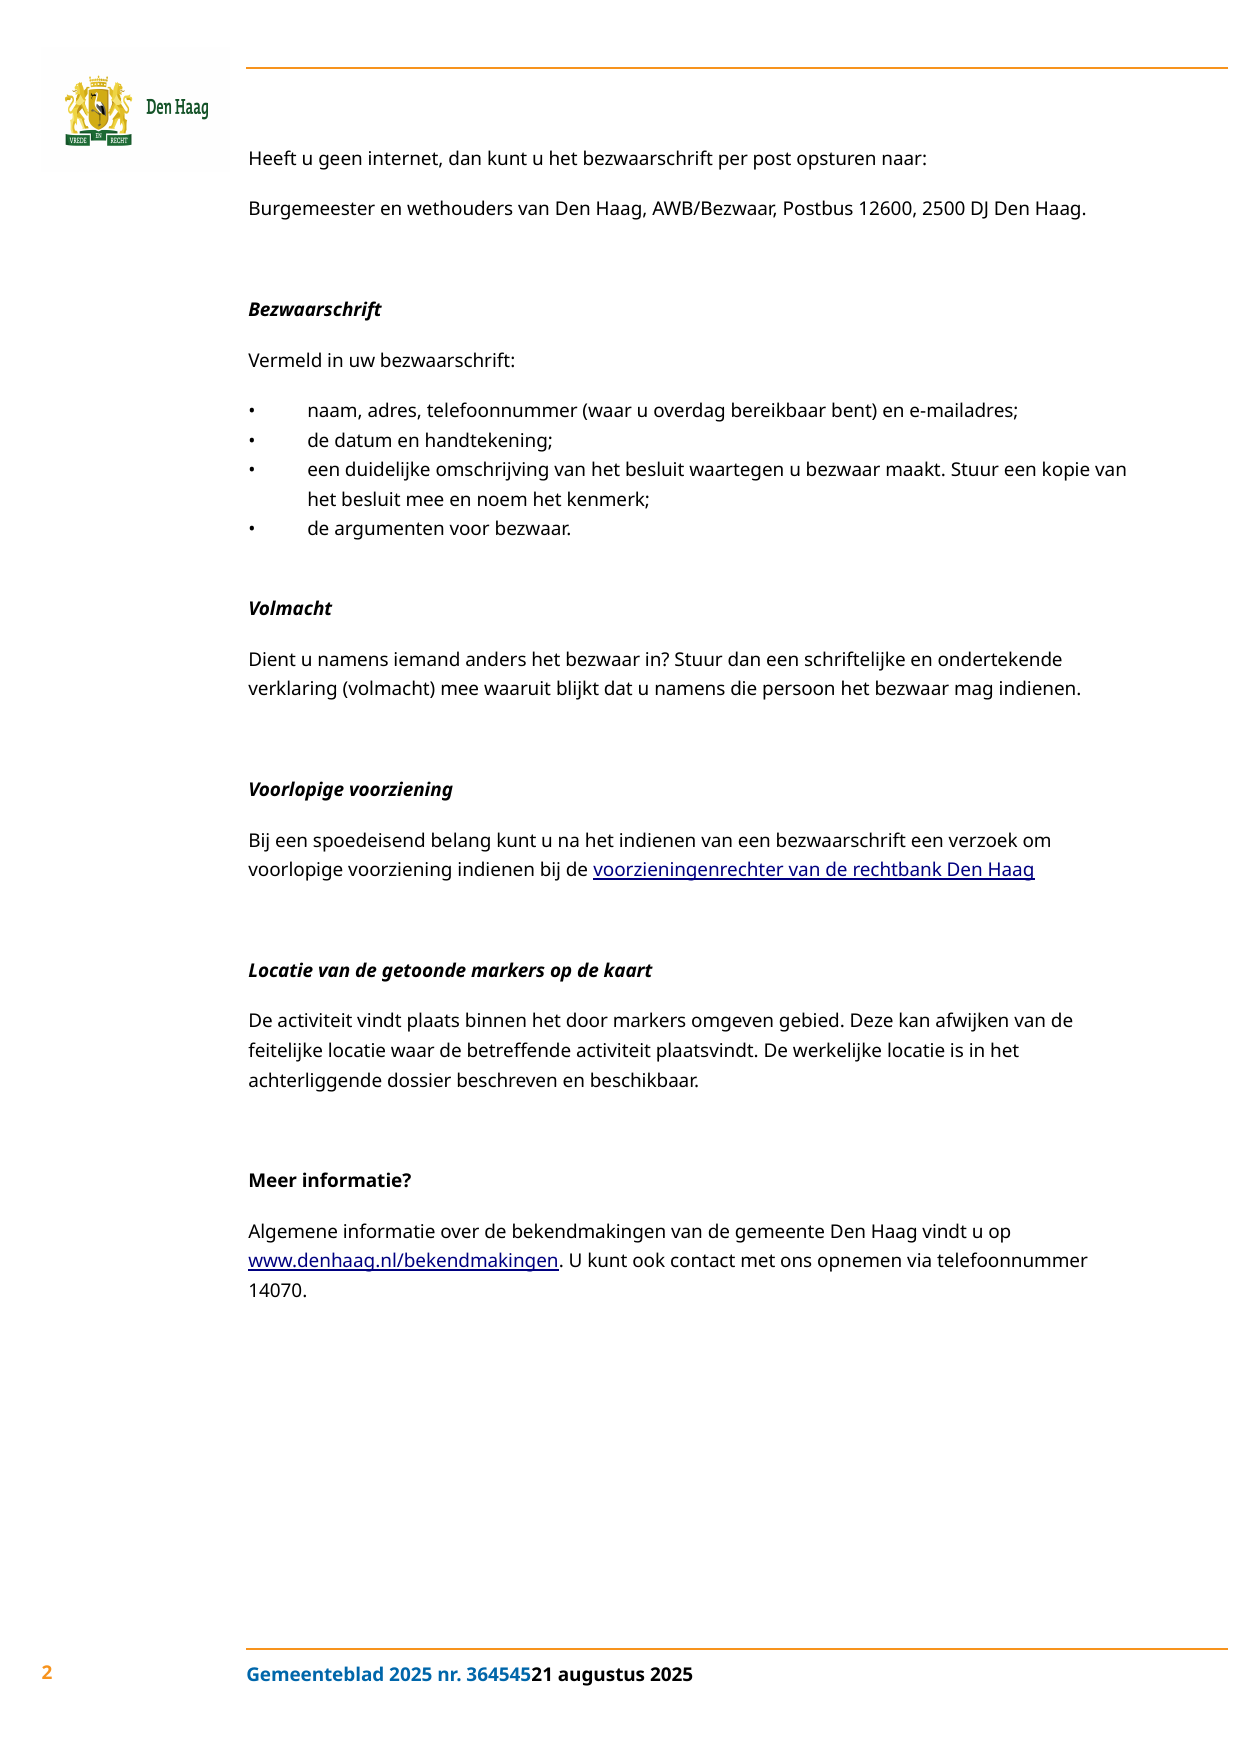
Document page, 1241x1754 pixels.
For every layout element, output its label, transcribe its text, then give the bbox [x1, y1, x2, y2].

text De activiteit vindt plaats binnen het door markers omgeven gebied. Deze kan afwijken van de feitelijke locatie waar de betreffende activiteit plaatsvindt. De werkelijke locatie is in het achterliggende dossier beschreven en beschikbaar. [248, 1008, 1152, 1093]
list een duidelijke omschrijving van het besluit waartegen u bezwaar maakt. Stuur een kopie van het besluit mee en noem het kenmerk; [248, 456, 1152, 512]
text Algemene informatie over de bekendmakingen van de gemeente Den Haag vindt u op www.denhaag.nl/bekendmakingen. U kunt ook contact met ons opnemen via telefoonnummer 14070. [248, 1218, 1152, 1303]
text Bij een spoedeisend belang kunt u na het indienen van een bezwaarschrift een verzoek om voorlopige voorziening indienen bij de voorzieningenrechter van de rechtbank Den Haag [248, 827, 1152, 882]
list de datum en handtekening; [248, 427, 1152, 453]
text Vermeld in uw bezwaarschrift: [248, 347, 1152, 373]
text Bezwaarschrift [248, 296, 1152, 322]
text Dient u namens iemand anders het bezwaar in? Stuur dan een schriftelijke en ondertekende verklaring (volmacht) mee waaruit blijkt dat u namens die persoon het bezwaar mag indienen. [248, 646, 1152, 701]
text Burgemeester en wethouders van Den Haag, AWB/Bezwaar, Postbus 12600, 2500 DJ Den Haag. [248, 196, 1152, 221]
text Volmacht [248, 596, 1152, 621]
text Voorlopige voorziening [248, 776, 1152, 802]
text Heeft u geen internet, dan kunt u het bezwaarschrift per post opsturen naar: [248, 145, 1152, 171]
picture [41, 47, 231, 172]
text Meer informatie? [248, 1168, 1152, 1193]
list de argumenten voor bezwaar. [248, 516, 1152, 541]
list naam, adres, telefoonnummer (waar u overdag bereikbaar bent) en e-mailadres; [248, 397, 1152, 423]
text Locatie van de getoonde markers op de kaart [248, 957, 1152, 983]
